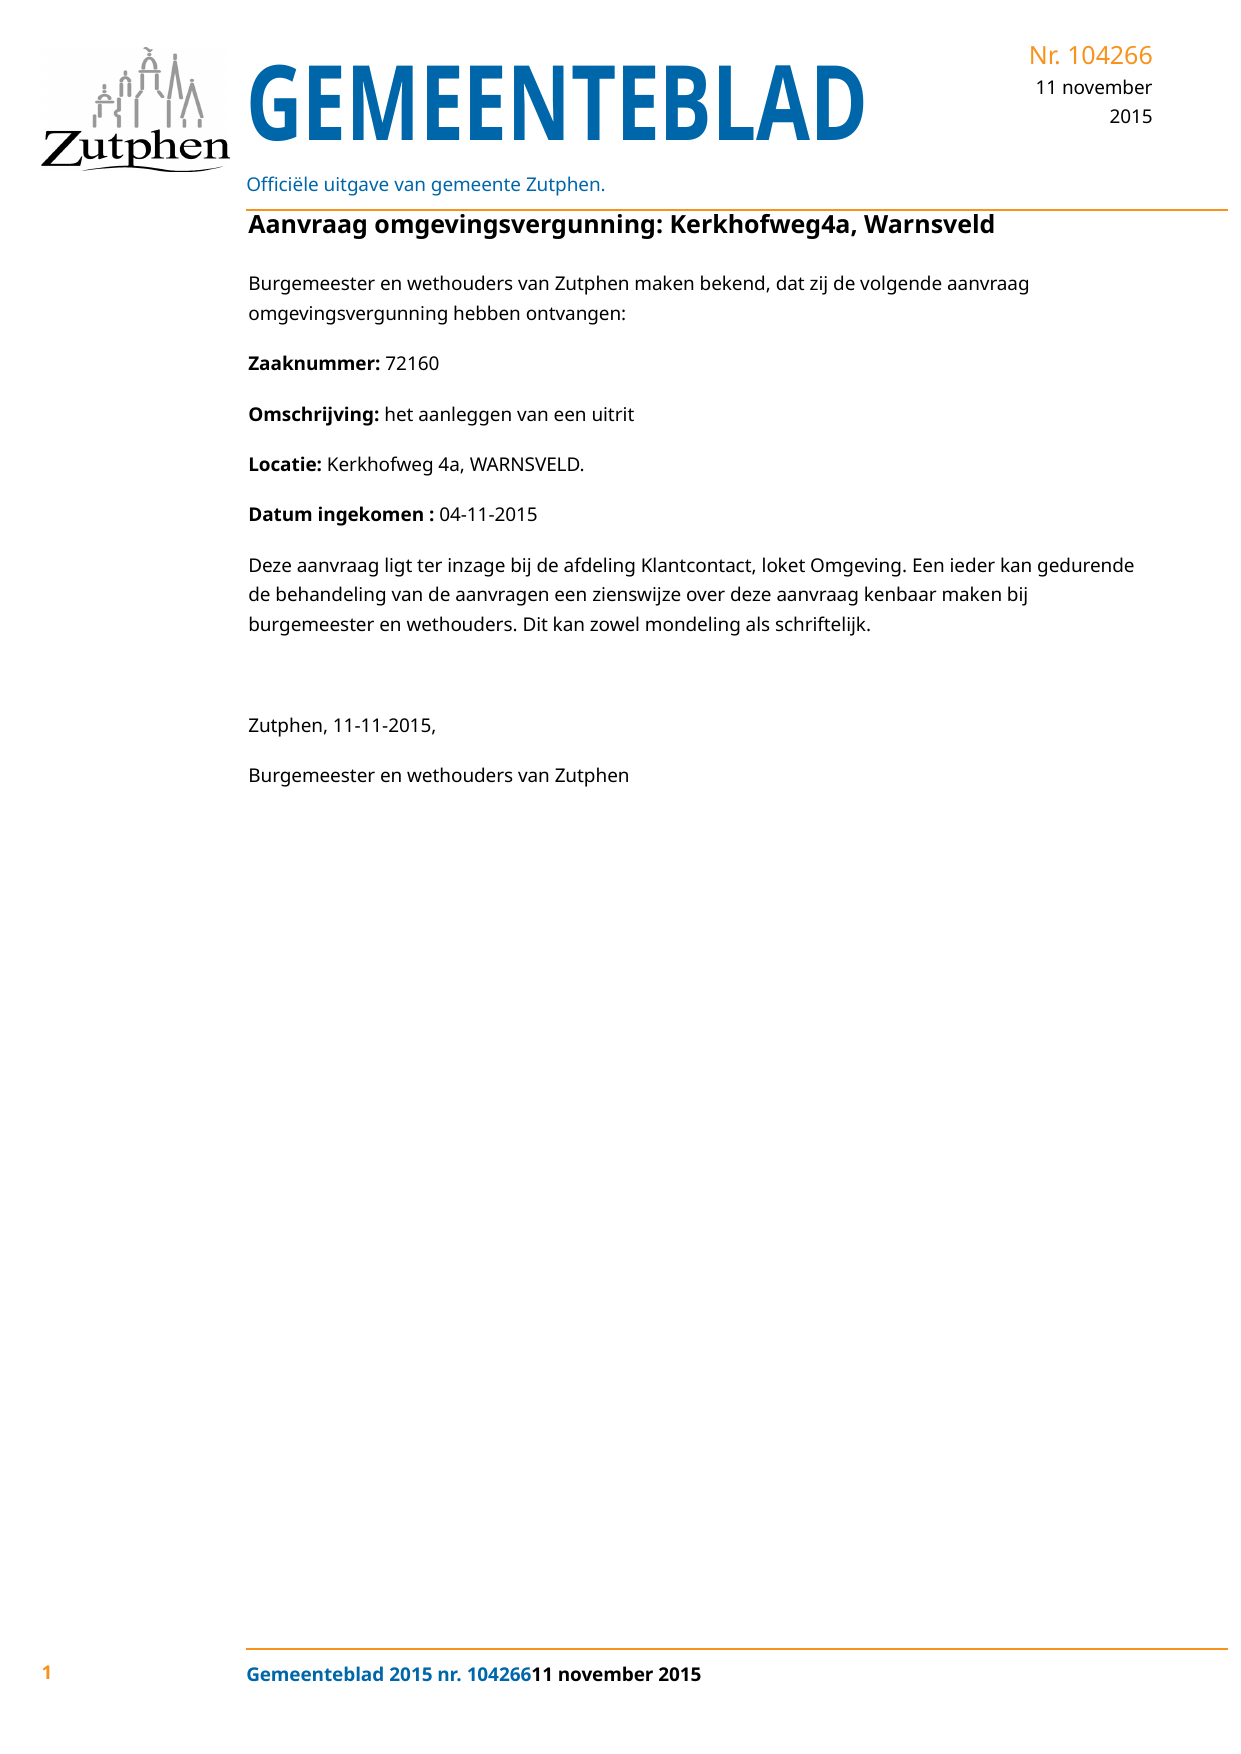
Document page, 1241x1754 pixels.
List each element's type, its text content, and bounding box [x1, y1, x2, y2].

text Burgemeester en wethouders van Zutphen maken bekend, dat zij de volgende aanvraag omgevingsvergunning hebben ontvangen: [248, 270, 1152, 326]
text Deze aanvraag ligt ter inzage bij de afdeling Klantcontact, loket Omgeving. Een ieder kan gedurende de behandeling van de aanvragen een zienswijze over deze aanvraag kenbaar maken bij burgemeester en wethouders. Dit kan zowel mondeling als schriftelijk. [248, 552, 1152, 637]
text Datum ingekomen : 04-11-2015 [248, 502, 1152, 527]
text Burgemeester en wethouders van Zutphen [248, 762, 1152, 788]
text Omschrijving: het aanleggen van een uitrit [248, 401, 1152, 426]
picture [41, 47, 231, 172]
text Locatie: Kerkhofweg 4a, WARNSVELD. [248, 451, 1152, 477]
text Zaaknummer: 72160 [248, 350, 1152, 376]
text Zutphen, 11-11-2015, [248, 712, 1152, 738]
text Aanvraag omgevingsvergunning: Kerkhofweg4a, Warnsveld [248, 211, 1152, 241]
